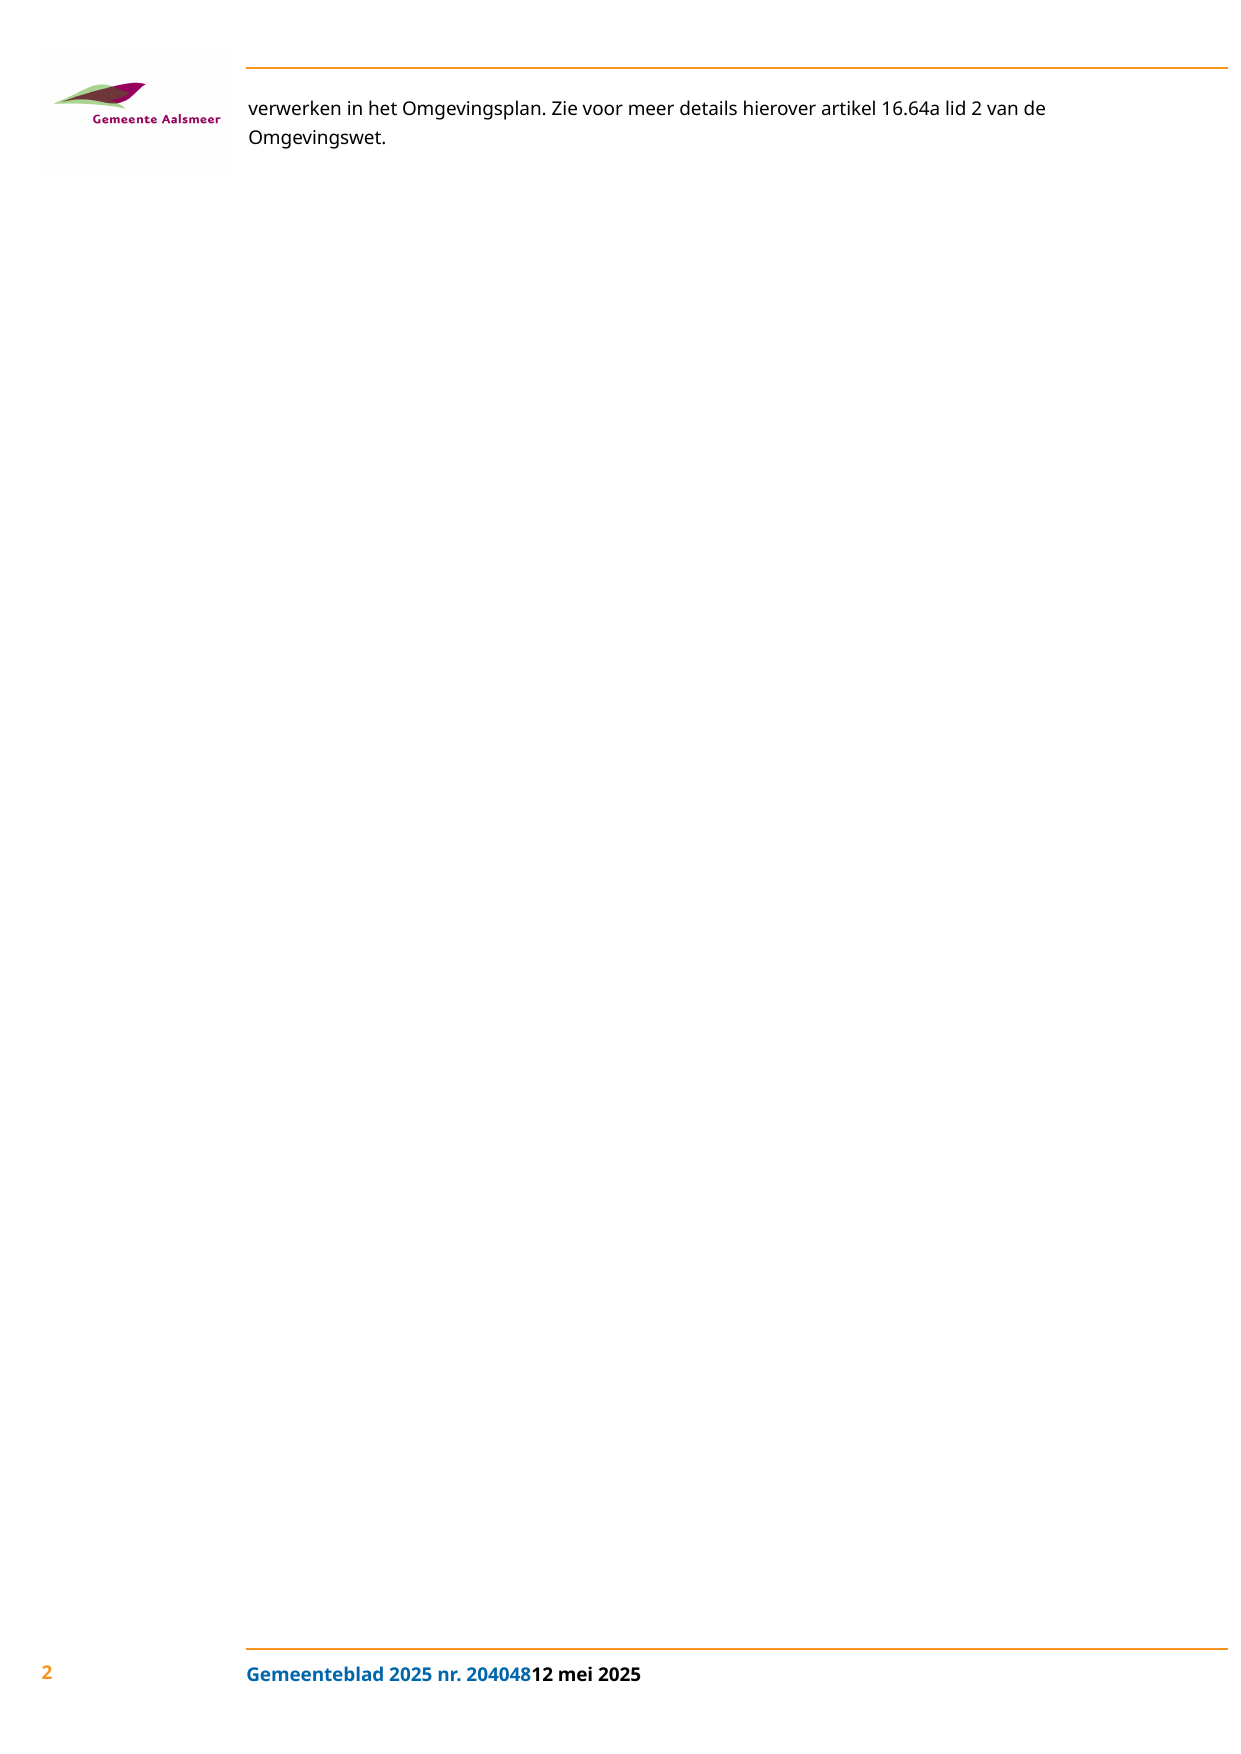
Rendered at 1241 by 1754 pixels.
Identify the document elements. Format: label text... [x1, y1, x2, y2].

picture [41, 47, 231, 172]
text verwerken in het Omgevingsplan. Zie voor meer details hierover artikel 16.64a lid 2 van de Omgevingswet. [248, 95, 1152, 150]
